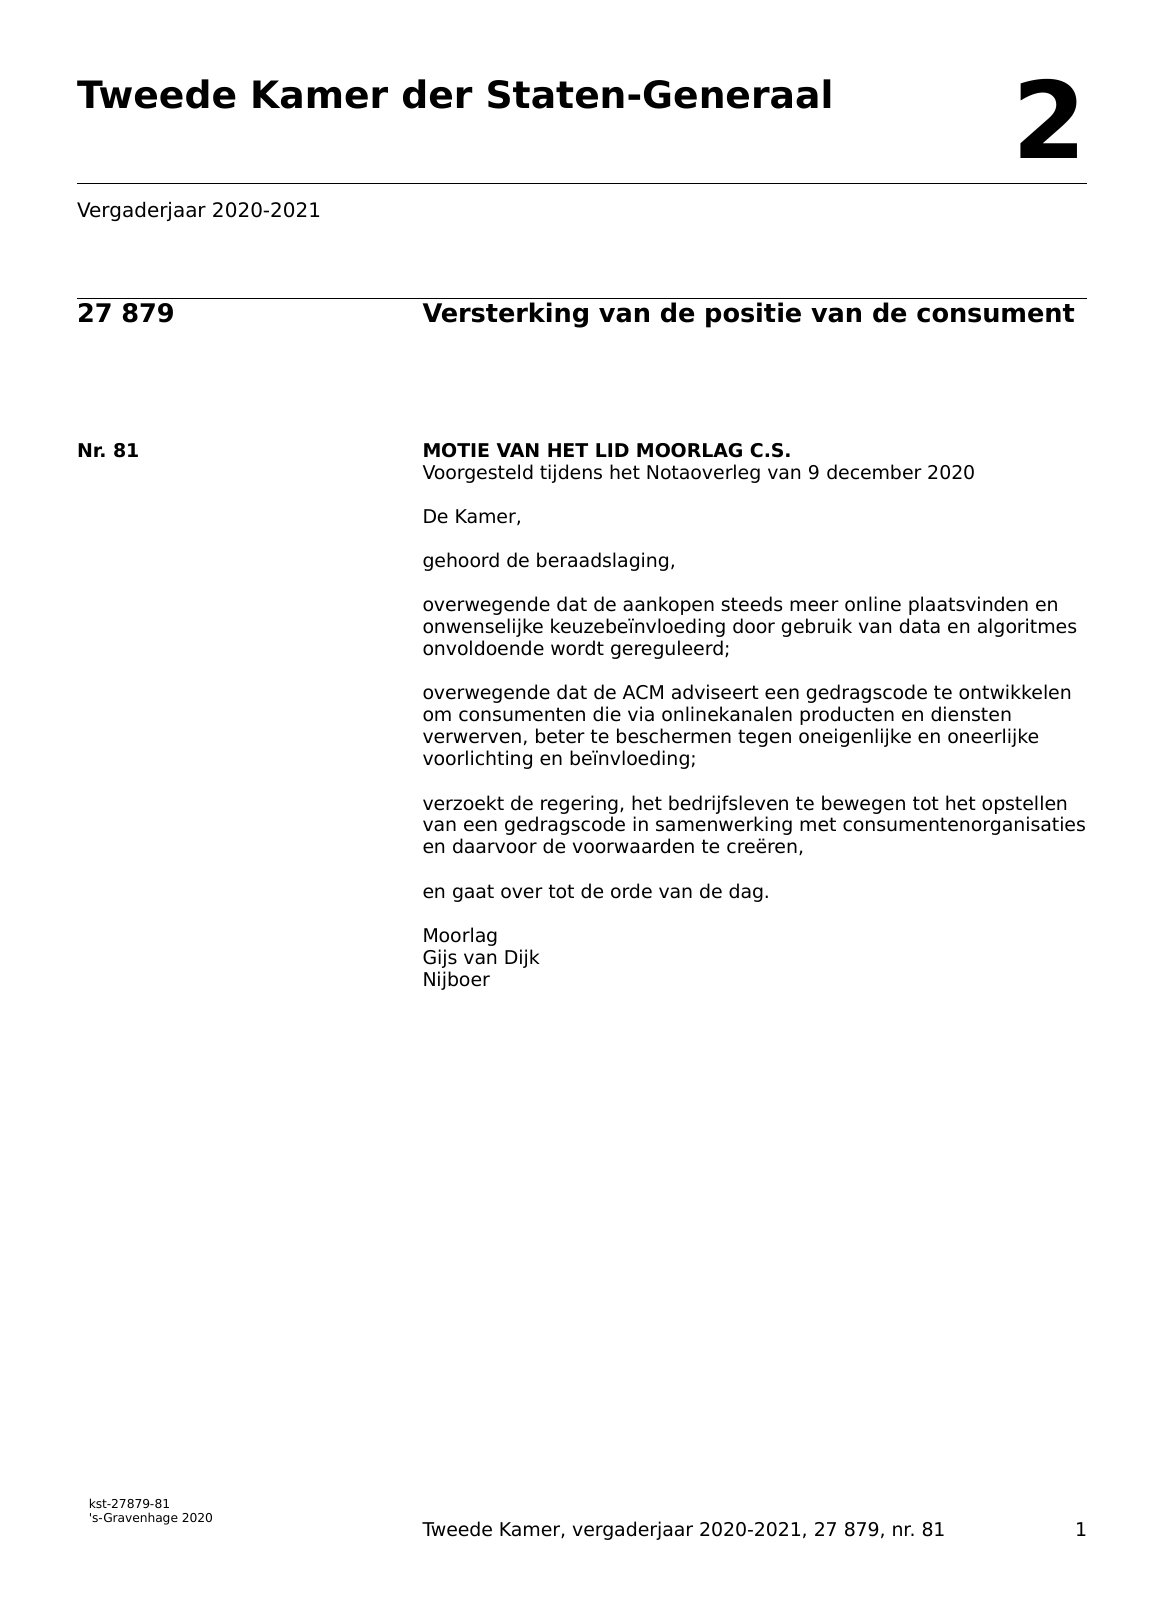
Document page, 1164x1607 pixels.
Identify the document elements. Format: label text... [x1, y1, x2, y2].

table_cell Vergaderjaar 2020-2021 [77, 184, 1087, 298]
table_header 2 [886, 59, 1087, 183]
text kst-27879-81 [88, 1497, 323, 1511]
text overwegende dat de ACM adviseert een gedragscode te ontwikkelen om consumenten die via onlinekanalen producten en diensten verwerven, beter te beschermen tegen oneigenlijke en oneerlijke voorlichting en beïnvloeding; [422, 682, 1087, 770]
text verzoekt de regering, het bedrijfsleven te bewegen tot het opstellen van een gedragscode in samenwerking met consumentenorganisaties en daarvoor de voorwaarden te creëren, [422, 792, 1087, 858]
subtitle 27 879 Versterking van de positie van de consument [77, 299, 1087, 329]
text Nijboer [422, 969, 1087, 991]
text 's-Gravenhage 2020 [88, 1511, 323, 1525]
text De Kamer, [422, 506, 1087, 528]
text en gaat over tot de orde van de dag. [422, 881, 1087, 902]
text Voorgesteld tijdens het Notaoverleg van 9 december 2020 [422, 462, 1087, 484]
text Moorlag [422, 925, 1087, 947]
subtitle Nr. 81 MOTIE VAN HET LID MOORLAG C.S. [77, 440, 1087, 462]
text gehoord de beraadslaging, [422, 550, 1087, 572]
text Gijs van Dijk [422, 947, 1087, 969]
table_header Tweede Kamer der Staten-Generaal [77, 59, 886, 183]
text overwegende dat de aankopen steeds meer online plaatsvinden en onwenselijke keuzebeïnvloeding door gebruik van data en algoritmes onvoldoende wordt gereguleerd; [422, 594, 1087, 660]
